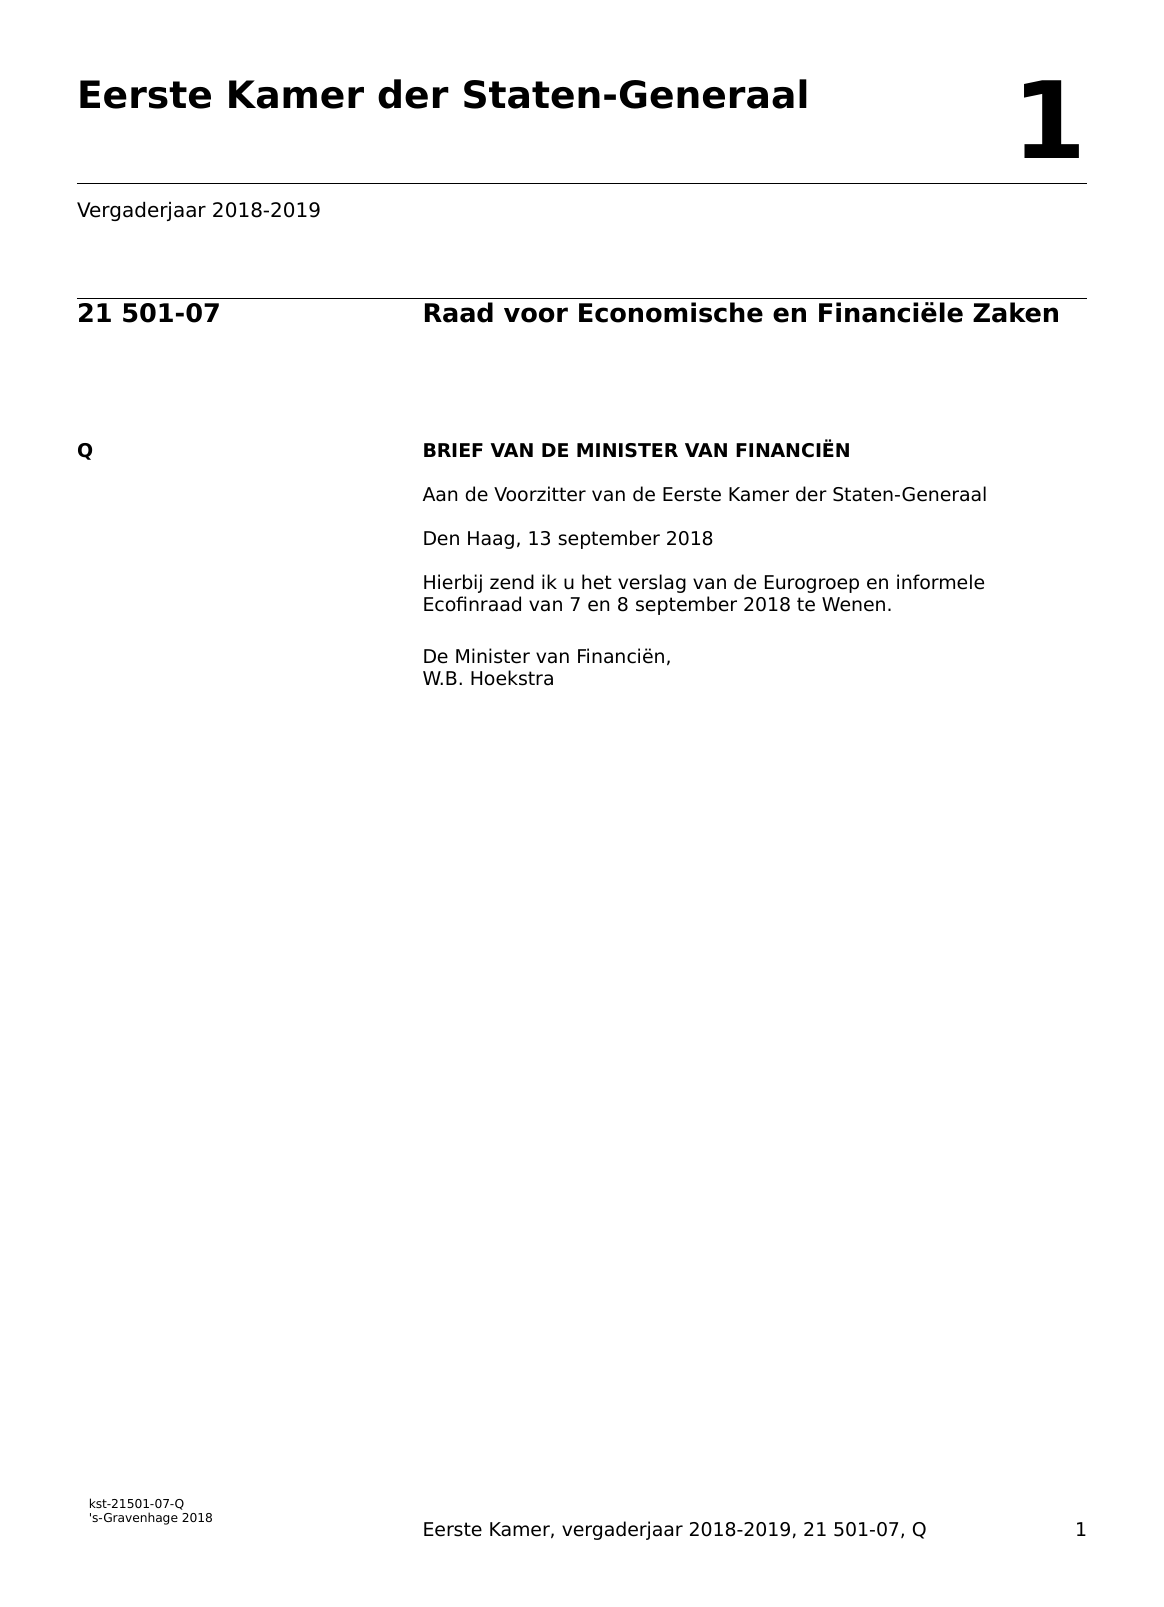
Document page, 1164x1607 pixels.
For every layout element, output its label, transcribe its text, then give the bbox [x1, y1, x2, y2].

text 's-Gravenhage 2018 [88, 1511, 323, 1525]
text Hierbij zend ik u het verslag van de Eurogroep en informele Ecofinraad van 7 en 8 september 2018 te Wenen. [422, 572, 1087, 616]
text Aan de Voorzitter van de Eerste Kamer der Staten-Generaal [422, 484, 1087, 506]
subtitle 21 501-07 Raad voor Economische en Financiële Zaken [77, 299, 1087, 329]
text Den Haag, 13 september 2018 [422, 528, 1087, 550]
subtitle Q BRIEF VAN DE MINISTER VAN FINANCIËN [77, 440, 1087, 462]
table_header 1 [886, 59, 1087, 183]
table_header Eerste Kamer der Staten-Generaal [77, 59, 886, 183]
table_cell Vergaderjaar 2018-2019 [77, 184, 1087, 298]
text kst-21501-07-Q [88, 1497, 323, 1511]
text De Minister van Financiën, W.B. Hoekstra [422, 646, 1087, 690]
